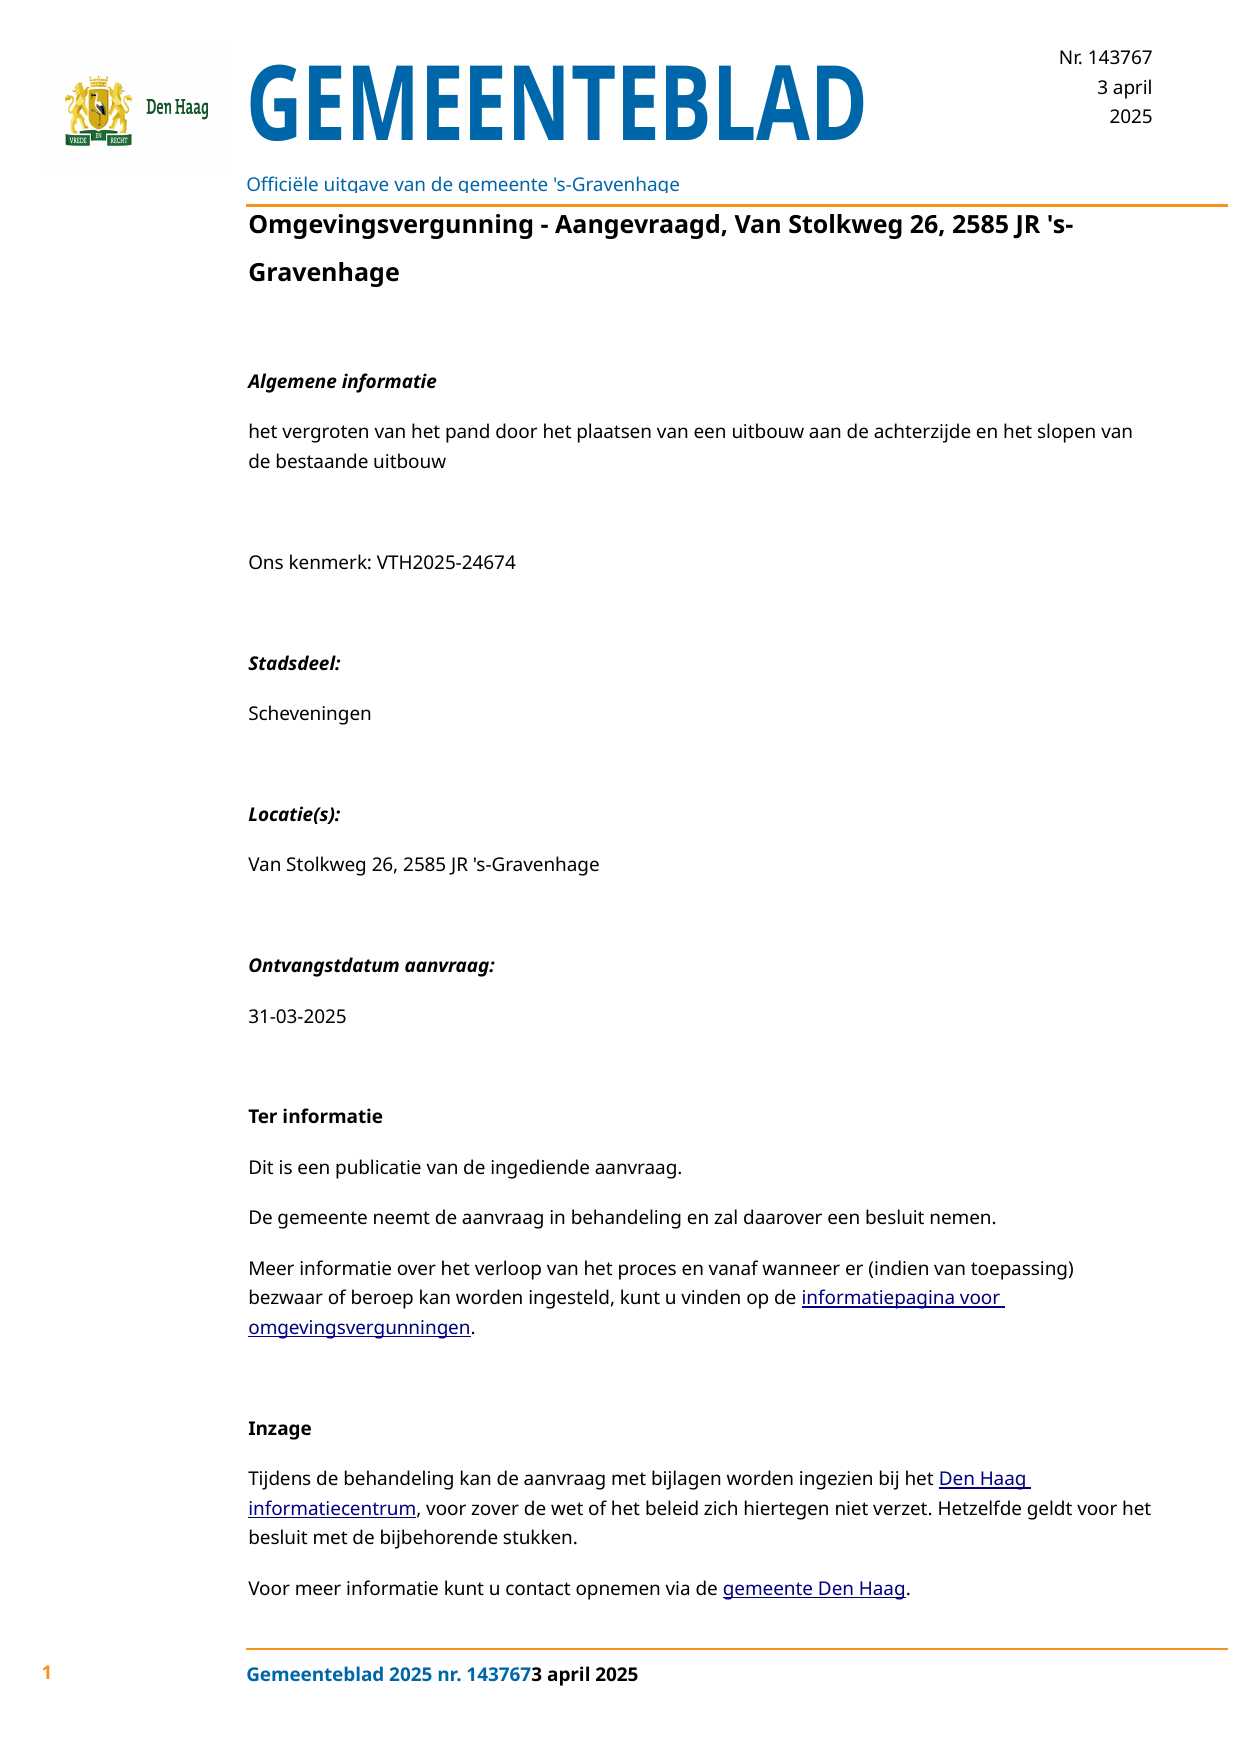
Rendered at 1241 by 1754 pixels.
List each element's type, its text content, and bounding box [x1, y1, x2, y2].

text Scheveningen [248, 700, 1152, 726]
text 31-03-2025 [248, 1003, 1152, 1029]
text Omgevingsvergunning - Aangevraagd, Van Stolkweg 26, 2585 JR 's-Gravenhage [248, 207, 1152, 288]
text De gemeente neemt de aanvraag in behandeling en zal daarover een besluit nemen. [248, 1204, 1152, 1230]
text Van Stolkweg 26, 2585 JR 's-Gravenhage [248, 852, 1152, 877]
text Dit is een publicatie van de ingediende aanvraag. [248, 1154, 1152, 1180]
text Ons kenmerk: VTH2025-24674 [248, 549, 1152, 575]
text Meer informatie over het verloop van het proces en vanaf wanneer er (indien van toepassing) bezwaar of beroep kan worden ingesteld, kunt u vinden op de informatiepagina voor omgevingsvergunningen. [248, 1255, 1152, 1340]
text het vergroten van het pand door het plaatsen van een uitbouw aan de achterzijde en het slopen van de bestaande uitbouw [248, 419, 1152, 474]
text Ontvangstdatum aanvraag: [248, 952, 1152, 978]
text Stadsdeel: [248, 650, 1152, 676]
text Tijdens de behandeling kan de aanvraag met bijlagen worden ingezien bij het Den Haag informatiecentrum, voor zover de wet of het beleid zich hiertegen niet verzet. Hetzelfde geldt voor het besluit met de bijbehorende stukken. [248, 1465, 1152, 1550]
text Ter informatie [248, 1104, 1152, 1129]
picture [41, 47, 231, 172]
text Algemene informatie [248, 368, 1152, 394]
text Voor meer informatie kunt u contact opnemen via de gemeente Den Haag. [248, 1575, 1152, 1601]
text Inzage [248, 1415, 1152, 1441]
text Locatie(s): [248, 801, 1152, 827]
